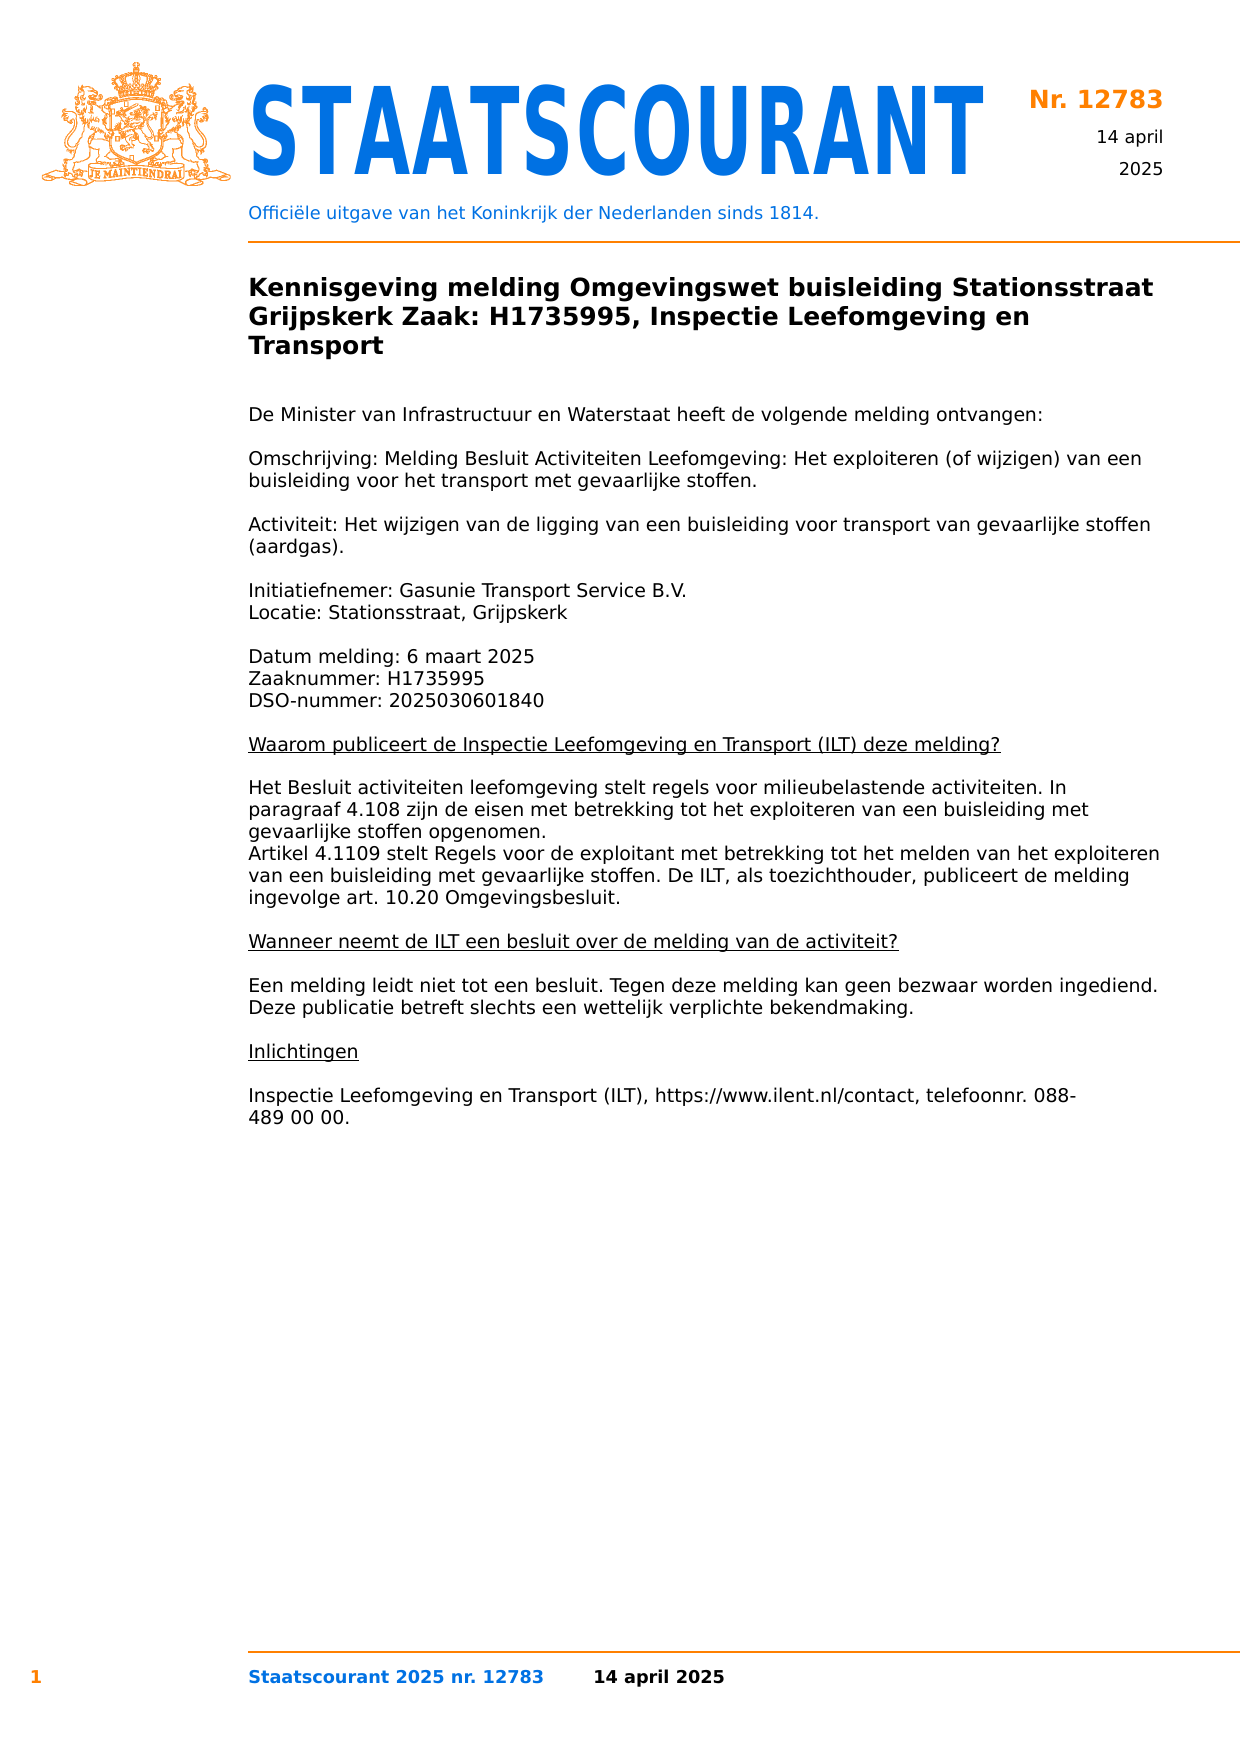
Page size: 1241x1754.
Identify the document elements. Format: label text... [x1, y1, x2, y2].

text Activiteit: Het wijzigen van de ligging van een buisleiding voor transport van gevaarlijke stoffen (aardgas). [248, 514, 1163, 558]
subtitle Kennisgeving melding Omgevingswet buisleiding Stationsstraat Grijpskerk Zaak: H1735995, Inspectie Leefomgeving en Transport [248, 273, 1163, 361]
text Omschrijving: Melding Besluit Activiteiten Leefomgeving: Het exploiteren (of wijzigen) van een buisleiding voor het transport met gevaarlijke stoffen. [248, 448, 1163, 492]
text Zaaknummer: H1735995 [248, 668, 1163, 689]
text Het Besluit activiteiten leefomgeving stelt regels voor milieubelastende activiteiten. In paragraaf 4.108 zijn de eisen met betrekking tot het exploiteren van een buisleiding met gevaarlijke stoffen opgenomen. [248, 777, 1163, 843]
subtitle Waarom publiceert de Inspectie Leefomgeving en Transport (ILT) deze melding? [248, 733, 1163, 755]
table_header STAATSCOURANT [248, 62, 998, 203]
text Locatie: Stationsstraat, Grijpskerk [248, 602, 1163, 624]
text Een melding leidt niet tot een besluit. Tegen deze melding kan geen bezwaar worden ingediend. Deze publicatie betreft slechts een wettelijk verplichte bekendmaking. [248, 975, 1163, 1019]
text De Minister van Infrastructuur en Waterstaat heeft de volgende melding ontvangen: [248, 404, 1163, 426]
text Inspectie Leefomgeving en Transport (ILT), https://www.ilent.nl/contact, telefoonnr. 088-489 00 00. [248, 1084, 1163, 1128]
table_cell 14 april [998, 121, 1240, 153]
table_header Nr. 12783 [998, 62, 1240, 121]
table_header [25, 62, 248, 241]
text Initiatiefnemer: Gasunie Transport Service B.V. [248, 580, 1163, 602]
table_cell Officiële uitgave van het Koninkrijk der Nederlanden sinds 1814. [248, 203, 1240, 241]
text Datum melding: 6 maart 2025 [248, 646, 1163, 668]
text DSO-nummer: 2025030601840 [248, 689, 1163, 712]
table_cell 2025 [998, 153, 1240, 203]
picture [41, 62, 231, 186]
text Artikel 4.1109 stelt Regels voor de exploitant met betrekking tot het melden van het exploiteren van een buisleiding met gevaarlijke stoffen. De ILT, als toezichthouder, publiceert de melding ingevolge art. 10.20 Omgevingsbesluit. [248, 843, 1163, 909]
subtitle Wanneer neemt de ILT een besluit over de melding van de activiteit? [248, 931, 1163, 953]
subtitle Inlichtingen [248, 1041, 1163, 1063]
